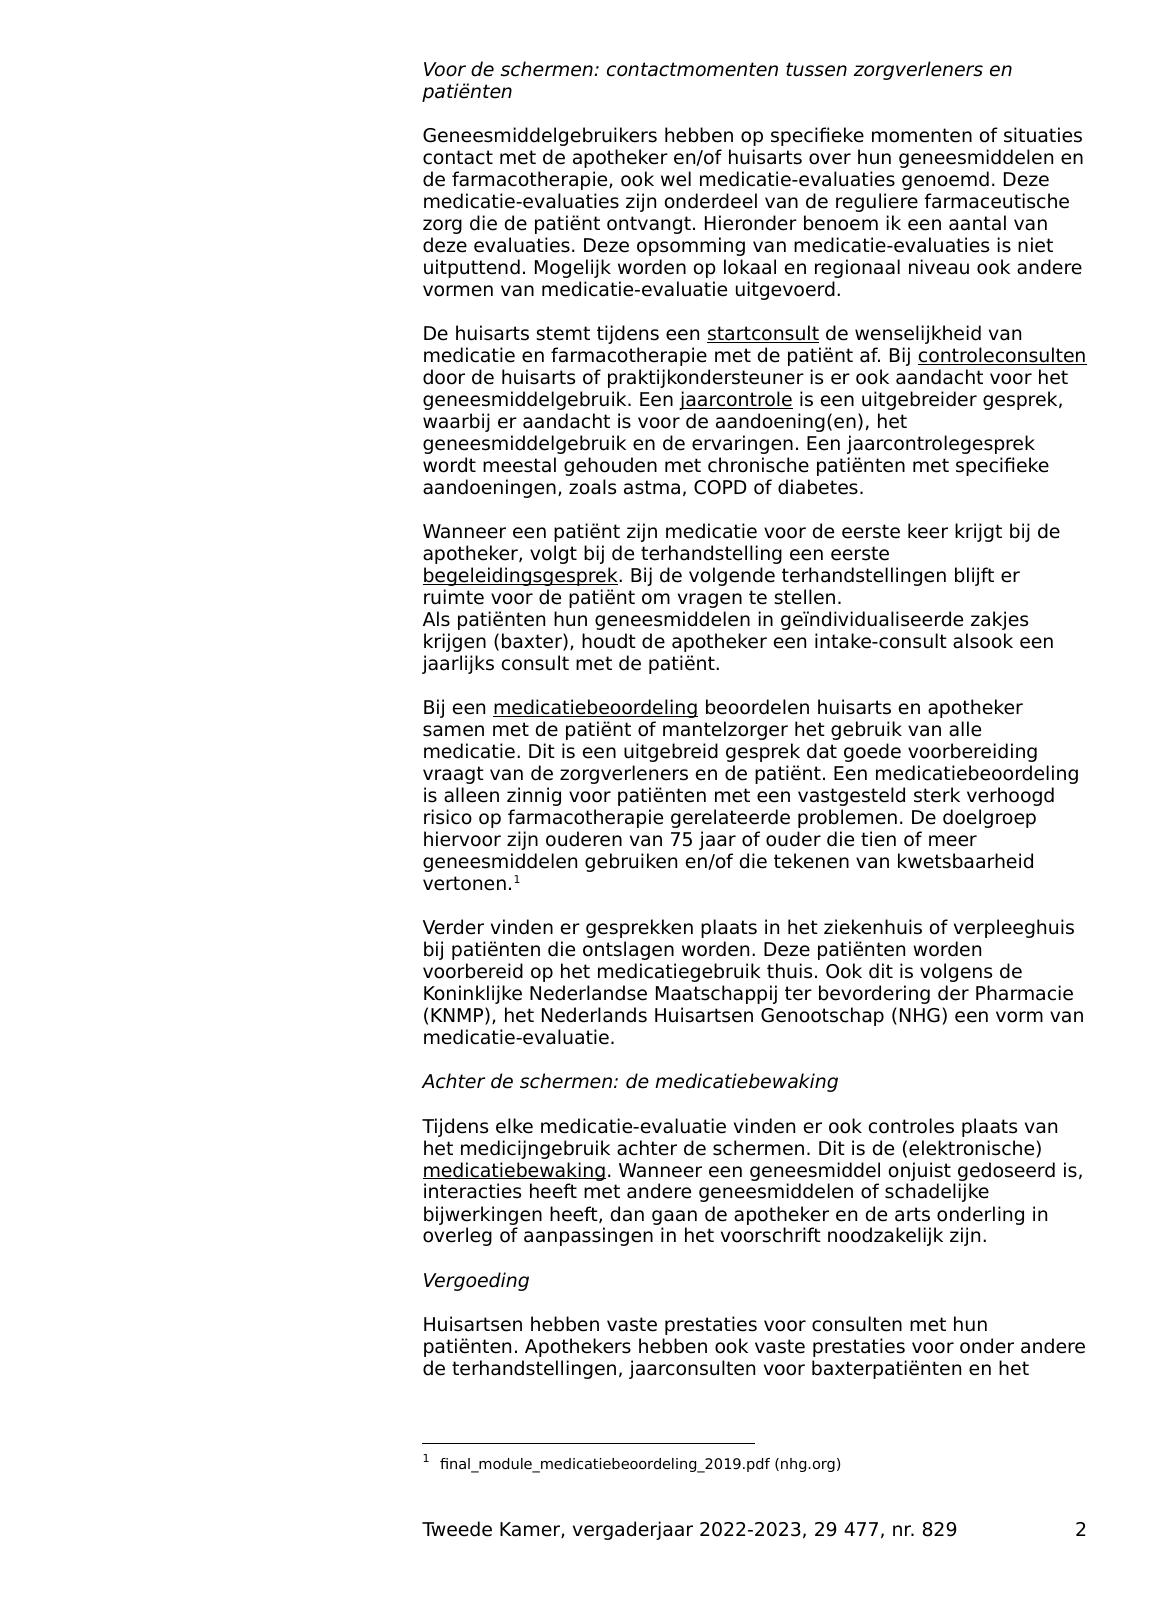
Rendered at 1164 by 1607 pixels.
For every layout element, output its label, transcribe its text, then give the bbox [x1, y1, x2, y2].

text Huisartsen hebben vaste prestaties voor consulten met hun patiënten. Apothekers hebben ook vaste prestaties voor onder andere de terhandstellingen, jaarconsulten voor baxterpatiënten en het [422, 1314, 1087, 1380]
text Verder vinden er gesprekken plaats in het ziekenhuis of verpleeghuis bij patiënten die ontslagen worden. Deze patiënten worden voorbereid op het medicatiegebruik thuis. Ook dit is volgens de Koninklijke Nederlandse Maatschappij ter bevordering der Pharmacie (KNMP), het Nederlands Huisartsen Genootschap (NHG) een vorm van medicatie-evaluatie. [422, 917, 1087, 1049]
text Als patiënten hun geneesmiddelen in geïndividualiseerde zakjes krijgen (baxter), houdt de apotheker een intake-consult alsook een jaarlijks consult met de patiënt. [422, 609, 1087, 675]
subtitle Achter de schermen: de medicatiebewaking [422, 1071, 1087, 1093]
text Wanneer een patiënt zijn medicatie voor de eerste keer krijgt bij de apotheker, volgt bij de terhandstelling een eerste begeleidingsgesprek. Bij de volgende terhandstellingen blijft er ruimte voor de patiënt om vragen te stellen. [422, 521, 1087, 609]
text De huisarts stemt tijdens een startconsult de wenselijkheid van medicatie en farmacotherapie met de patiënt af. Bij controleconsulten door de huisarts of praktijkondersteuner is er ook aandacht voor het geneesmiddelgebruik. Een jaarcontrole is een uitgebreider gesprek, waarbij er aandacht is voor de aandoening(en), het geneesmiddelgebruik en de ervaringen. Een jaarcontrolegesprek wordt meestal gehouden met chronische patiënten met specifieke aandoeningen, zoals astma, COPD of diabetes. [422, 323, 1087, 499]
text Geneesmiddelgebruikers hebben op specifieke momenten of situaties contact met de apotheker en/of huisarts over hun geneesmiddelen en de farmacotherapie, ook wel medicatie-evaluaties genoemd. Deze medicatie-evaluaties zijn onderdeel van de reguliere farmaceutische zorg die de patiënt ontvangt. Hieronder benoem ik een aantal van deze evaluaties. Deze opsomming van medicatie-evaluaties is niet uitputtend. Mogelijk worden op lokaal en regionaal niveau ook andere vormen van medicatie-evaluatie uitgevoerd. [422, 125, 1087, 301]
subtitle Voor de schermen: contactmomenten tussen zorgverleners en patiënten [422, 59, 1087, 103]
text Tijdens elke medicatie-evaluatie vinden er ook controles plaats van het medicijngebruik achter de schermen. Dit is de (elektronische) medicatiebewaking. Wanneer een geneesmiddel onjuist gedoseerd is, interacties heeft met andere geneesmiddelen of schadelijke bijwerkingen heeft, dan gaan de apotheker en de arts onderling in overleg of aanpassingen in het voorschrift noodzakelijk zijn. [422, 1116, 1087, 1247]
subtitle Vergoeding [422, 1269, 1087, 1292]
text Bij een medicatiebeoordeling beoordelen huisarts en apotheker samen met de patiënt of mantelzorger het gebruik van alle medicatie. Dit is een uitgebreid gesprek dat goede voorbereiding vraagt van de zorgverleners en de patiënt. Een medicatiebeoordeling is alleen zinnig voor patiënten met een vastgesteld sterk verhoogd risico op farmacotherapie gerelateerde problemen. De doelgroep hiervoor zijn ouderen van 75 jaar of ouder die tien of meer geneesmiddelen gebruiken en/of die tekenen van kwetsbaarheid vertonen. [422, 697, 1087, 895]
text final_module_medicatiebeoordeling_2019.pdf (nhg.org) [422, 1452, 1087, 1474]
